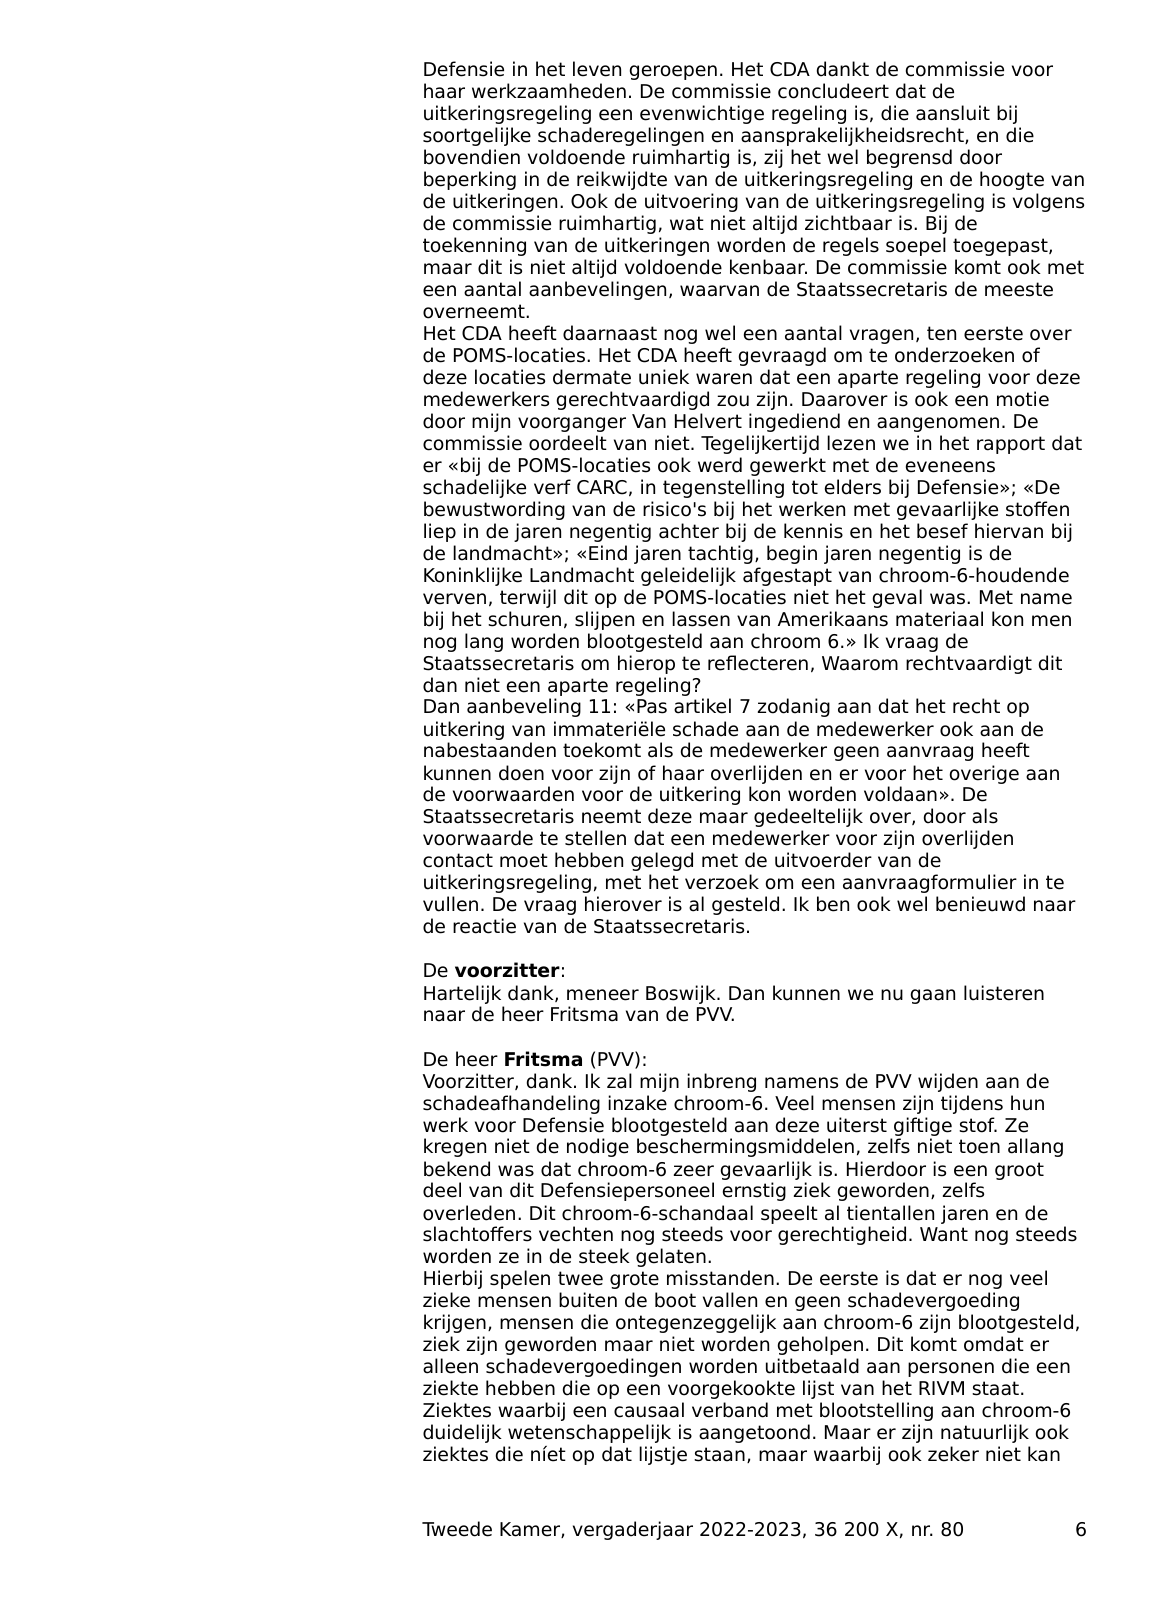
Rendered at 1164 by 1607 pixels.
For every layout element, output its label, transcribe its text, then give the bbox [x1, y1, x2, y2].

text De heer Fritsma (PVV): [422, 1048, 1087, 1071]
text De voorzitter: [422, 960, 1087, 982]
text Defensie in het leven geroepen. Het CDA dankt de commissie voor haar werkzaamheden. De commissie concludeert dat de uitkeringsregeling een evenwichtige regeling is, die aansluit bij soortgelijke schaderegelingen en aansprakelijkheidsrecht, en die bovendien voldoende ruimhartig is, zij het wel begrensd door beperking in de reikwijdte van de uitkeringsregeling en de hoogte van de uitkeringen. Ook de uitvoering van de uitkeringsregeling is volgens de commissie ruimhartig, wat niet altijd zichtbaar is. Bij de toekenning van de uitkeringen worden de regels soepel toegepast, maar dit is niet altijd voldoende kenbaar. De commissie komt ook met een aantal aanbevelingen, waarvan de Staatssecretaris de meeste overneemt. [422, 59, 1087, 323]
text Het CDA heeft daarnaast nog wel een aantal vragen, ten eerste over de POMS-locaties. Het CDA heeft gevraagd om te onderzoeken of deze locaties dermate uniek waren dat een aparte regeling voor deze medewerkers gerechtvaardigd zou zijn. Daarover is ook een motie door mijn voorganger Van Helvert ingediend en aangenomen. De commissie oordeelt van niet. Tegelijkertijd lezen we in het rapport dat er «bij de POMS-locaties ook werd gewerkt met de eveneens schadelijke verf CARC, in tegenstelling tot elders bij Defensie»; «De bewustwording van de risico's bij het werken met gevaarlijke stoffen liep in de jaren negentig achter bij de kennis en het besef hiervan bij de landmacht»; «Eind jaren tachtig, begin jaren negentig is de Koninklijke Landmacht geleidelijk afgestapt van chroom-6-houdende verven, terwijl dit op de POMS-locaties niet het geval was. Met name bij het schuren, slijpen en lassen van Amerikaans materiaal kon men nog lang worden blootgesteld aan chroom 6.» Ik vraag de Staatssecretaris om hierop te reflecteren, Waarom rechtvaardigt dit dan niet een aparte regeling? [422, 323, 1087, 696]
text Dan aanbeveling 11: «Pas artikel 7 zodanig aan dat het recht op uitkering van immateriële schade aan de medewerker ook aan de nabestaanden toekomt als de medewerker geen aanvraag heeft kunnen doen voor zijn of haar overlijden en er voor het overige aan de voorwaarden voor de uitkering kon worden voldaan». De Staatssecretaris neemt deze maar gedeeltelijk over, door als voorwaarde te stellen dat een medewerker voor zijn overlijden contact moet hebben gelegd met de uitvoerder van de uitkeringsregeling, met het verzoek om een aanvraagformulier in te vullen. De vraag hierover is al gesteld. Ik ben ook wel benieuwd naar de reactie van de Staatssecretaris. [422, 696, 1087, 938]
text Hartelijk dank, meneer Boswijk. Dan kunnen we nu gaan luisteren naar de heer Fritsma van de PVV. [422, 982, 1087, 1026]
text Hierbij spelen twee grote misstanden. De eerste is dat er nog veel zieke mensen buiten de boot vallen en geen schadevergoeding krijgen, mensen die ontegenzeggelijk aan chroom-6 zijn blootgesteld, ziek zijn geworden maar niet worden geholpen. Dit komt omdat er alleen schadevergoedingen worden uitbetaald aan personen die een ziekte hebben die op een voorgekookte lijst van het RIVM staat. Ziektes waarbij een causaal verband met blootstelling aan chroom-6 duidelijk wetenschappelijk is aangetoond. Maar er zijn natuurlijk ook ziektes die níet op dat lijstje staan, maar waarbij ook zeker niet kan [422, 1268, 1087, 1466]
text Voorzitter, dank. Ik zal mijn inbreng namens de PVV wijden aan de schadeafhandeling inzake chroom-6. Veel mensen zijn tijdens hun werk voor Defensie blootgesteld aan deze uiterst giftige stof. Ze kregen niet de nodige beschermingsmiddelen, zelfs niet toen allang bekend was dat chroom-6 zeer gevaarlijk is. Hierdoor is een groot deel van dit Defensiepersoneel ernstig ziek geworden, zelfs overleden. Dit chroom-6-schandaal speelt al tientallen jaren en de slachtoffers vechten nog steeds voor gerechtigheid. Want nog steeds worden ze in de steek gelaten. [422, 1071, 1087, 1268]
